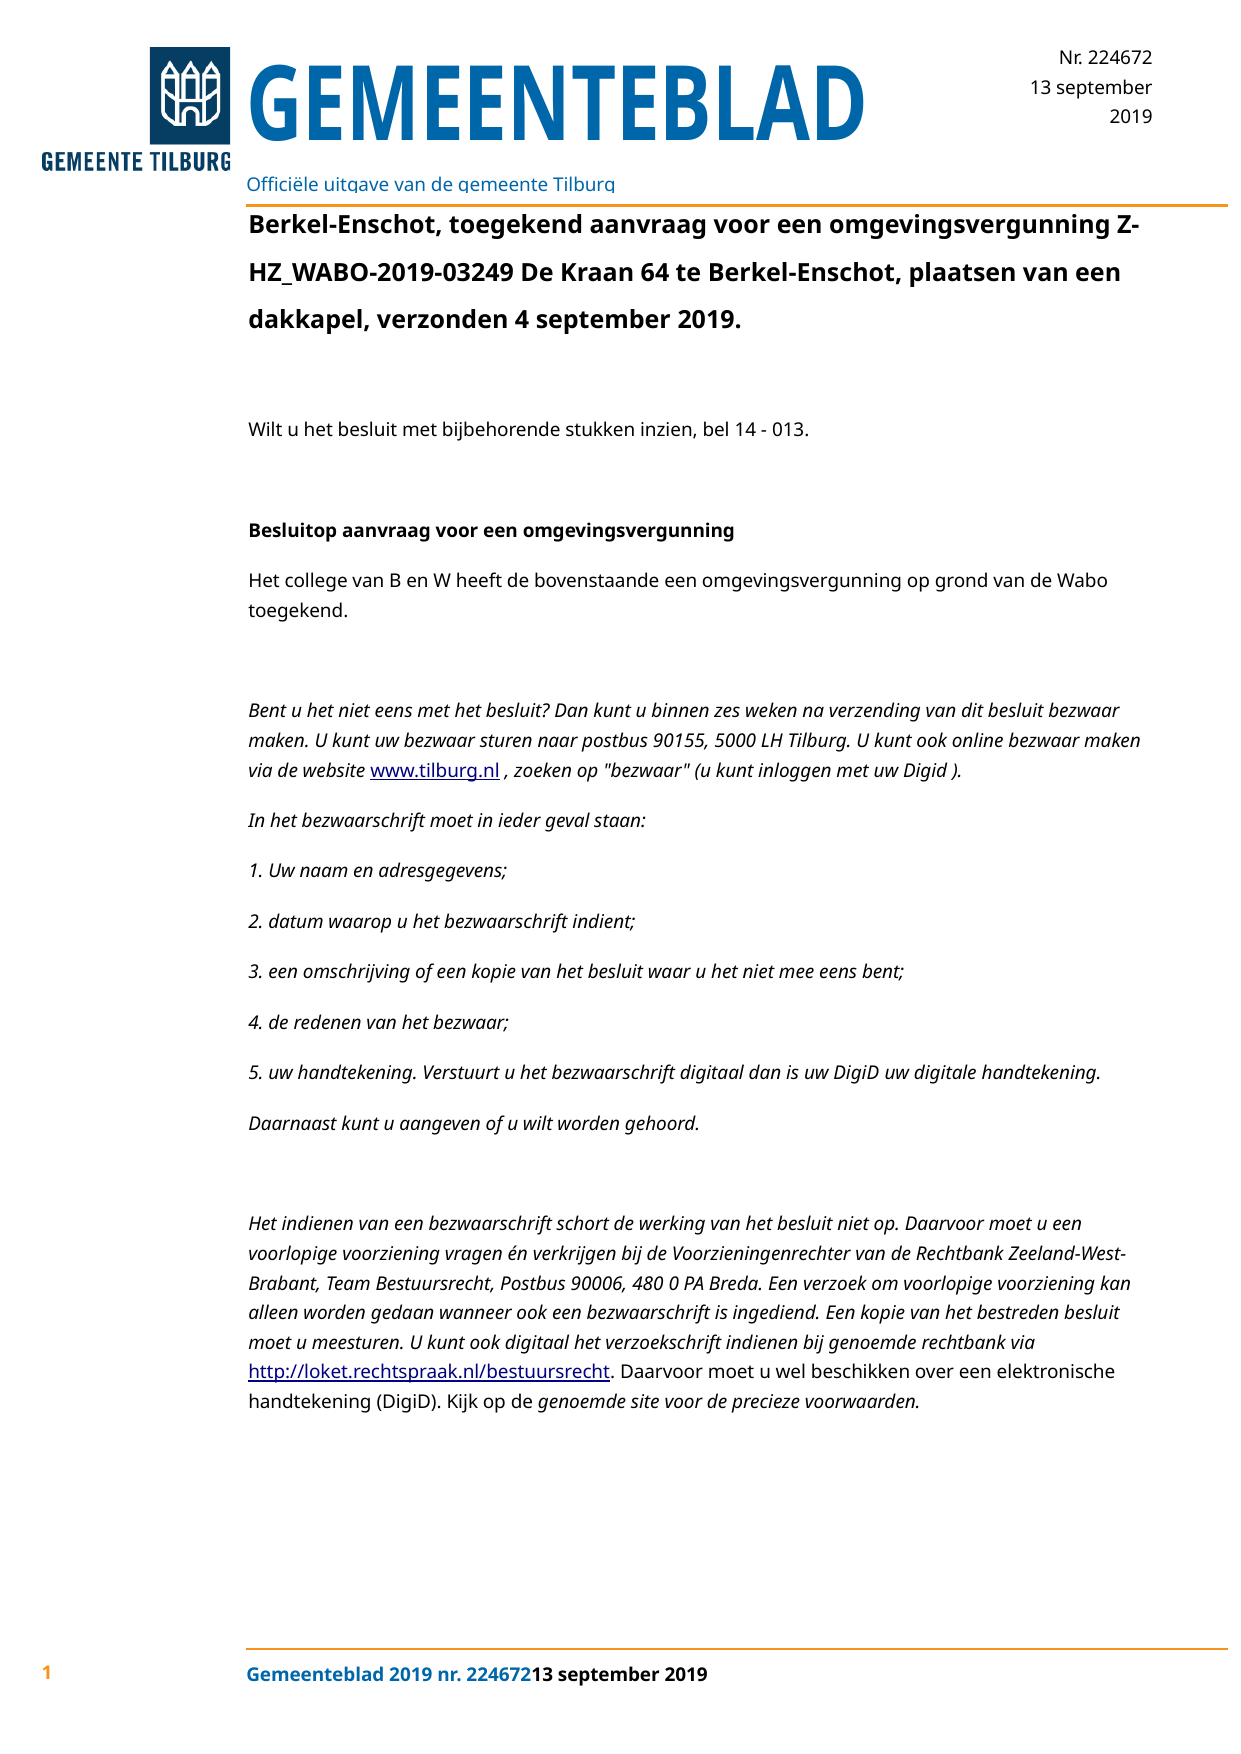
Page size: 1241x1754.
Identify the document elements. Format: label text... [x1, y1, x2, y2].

text Besluitop aanvraag voor een omgevingsvergunning [248, 517, 1152, 542]
picture [41, 47, 231, 172]
text 5. uw handtekening. Verstuurt u het bezwaarschrift digitaal dan is uw DigiD uw digitale handtekening. [248, 1059, 1152, 1085]
text 4. de redenen van het bezwaar; [248, 1009, 1152, 1034]
text 3. een omschrijving of een kopie van het besluit waar u het niet mee eens bent; [248, 958, 1152, 984]
text In het bezwaarschrift moet in ieder geval staan: [248, 807, 1152, 833]
text Wilt u het besluit met bijbehorende stukken inzien, bel 14 - 013. [248, 416, 1152, 442]
text 2. datum waarop u het bezwaarschrift indient; [248, 908, 1152, 934]
text Het college van B en W heeft de bovenstaande een omgevingsvergunning op grond van de Wabo toegekend. [248, 567, 1152, 622]
text Daarnaast kunt u aangeven of u wilt worden gehoord. [248, 1110, 1152, 1135]
text Bent u het niet eens met het besluit? Dan kunt u binnen zes weken na verzending van dit besluit bezwaar maken. U kunt uw bezwaar sturen naar postbus 90155, 5000 LH Tilburg. U kunt ook online bezwaar maken via de website www.tilburg.nl , zoeken op "bezwaar" (u kunt inloggen met uw Digid ). [248, 698, 1152, 782]
text Berkel-Enschot, toegekend aanvraag voor een omgevingsvergunning Z-HZ_WABO-2019-03249 De Kraan 64 te Berkel-Enschot, plaatsen van een dakkapel, verzonden 4 september 2019. [248, 207, 1152, 336]
text Het indienen van een bezwaarschrift schort de werking van het besluit niet op. Daarvoor moet u een voorlopige voorziening vragen én verkrijgen bij de Voorzieningenrechter van de Rechtbank Zeeland-West-Brabant, Team Bestuursrecht, Postbus 90006, 480 0 PA Breda. Een verzoek om voorlopige voorziening kan alleen worden gedaan wanneer ook een bezwaarschrift is ingediend. Een kopie van het bestreden besluit moet u meesturen. U kunt ook digitaal het verzoekschrift indienen bij genoemde rechtbank via http://loket.rechtspraak.nl/bestuursrecht. Daarvoor moet u wel beschikken over een elektronische handtekening (DigiD). Kijk op de genoemde site voor de precieze voorwaarden. [248, 1211, 1152, 1414]
text 1. Uw naam en adresgegevens; [248, 858, 1152, 883]
